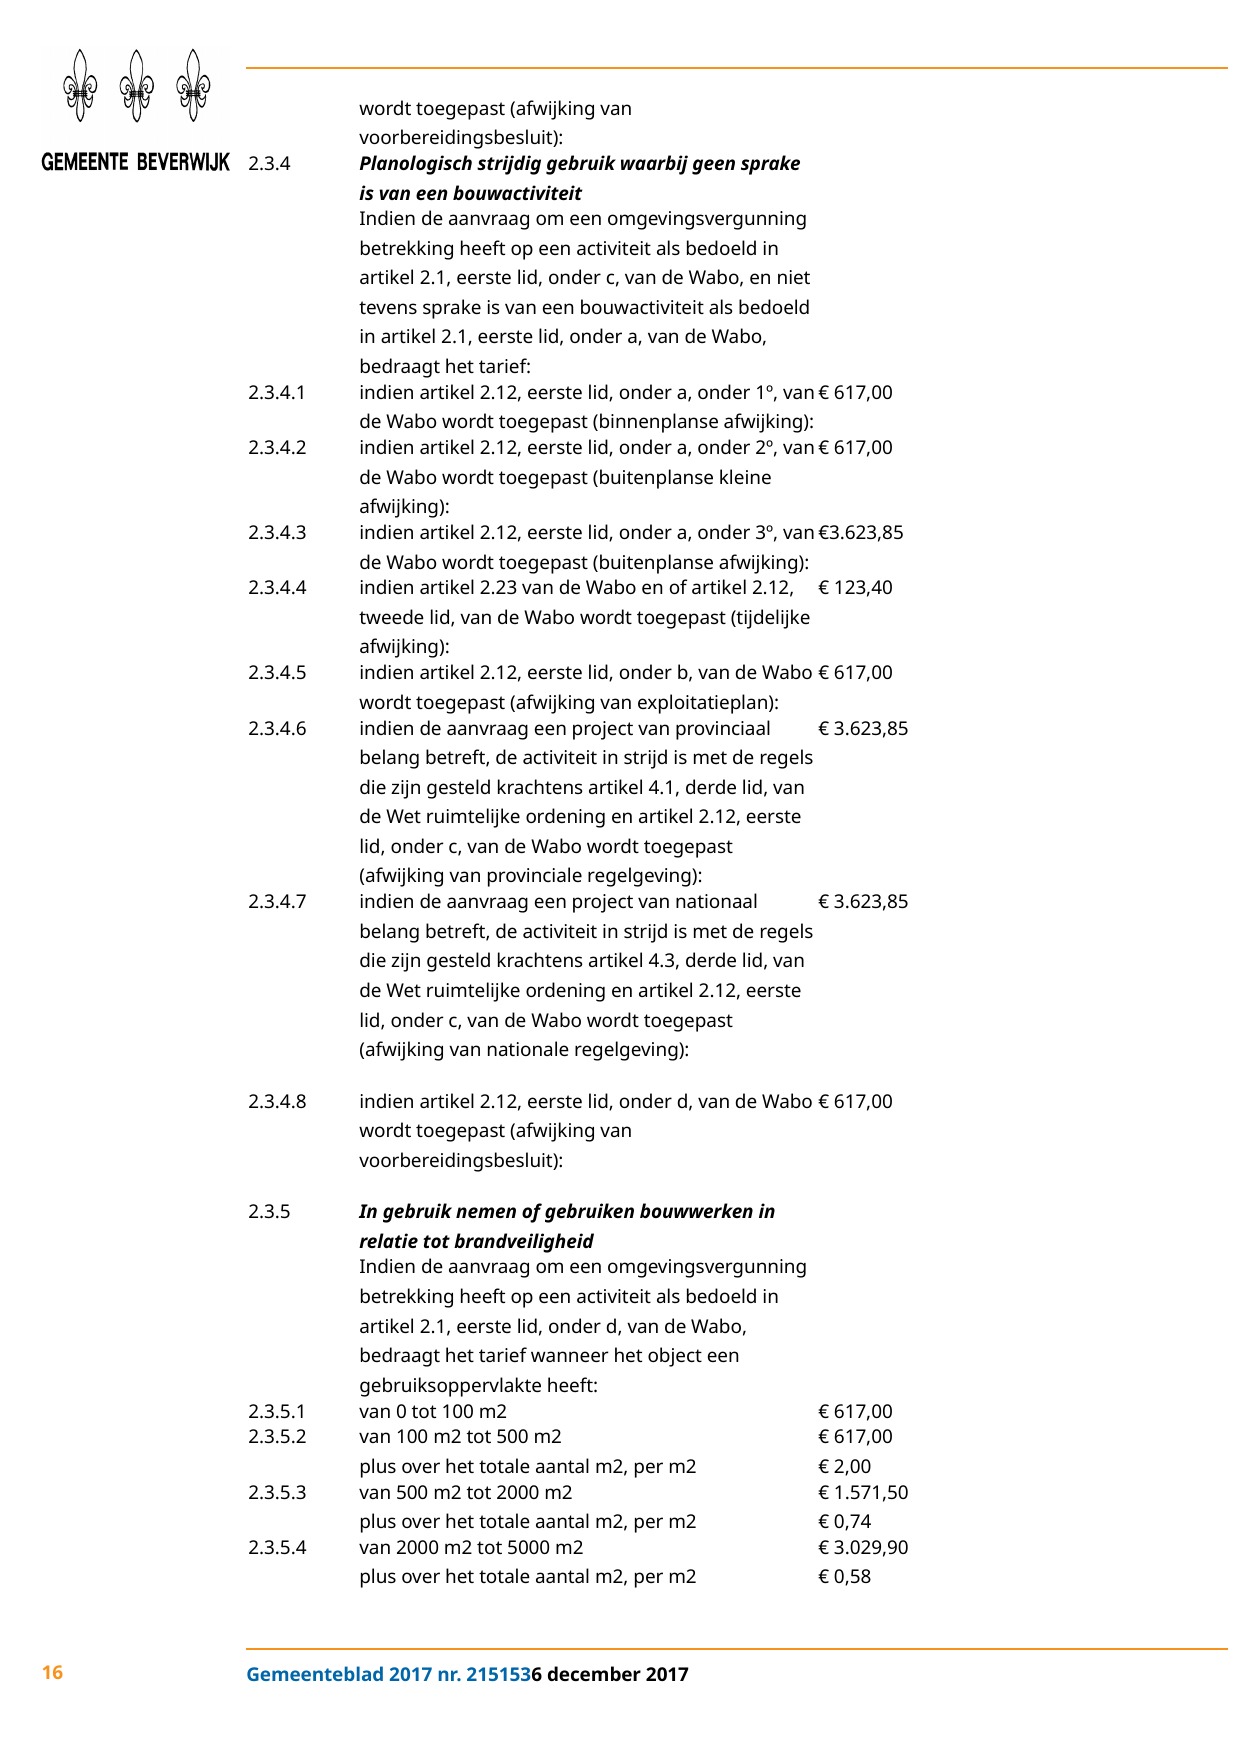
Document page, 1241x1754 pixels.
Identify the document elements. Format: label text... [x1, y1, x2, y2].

table_cell van 500 m2 tot 2000 m2 plus over het totale aantal m2, per m2 [359, 1479, 818, 1534]
table_cell [818, 150, 1152, 205]
table_cell [818, 1254, 1040, 1398]
table_cell € 123,40 [818, 575, 1152, 659]
table_cell € 3.029,90 € 0,58 [818, 1534, 1040, 1589]
table_cell van 2000 m2 tot 5000 m2 plus over het totale aantal m2, per m2 [359, 1534, 818, 1589]
table_cell [818, 1199, 1040, 1254]
table_cell € 3.623,85 [818, 889, 1152, 1062]
table_cell € 617,00 [818, 660, 1152, 715]
table_cell indien artikel 2.23 van de Wabo en of artikel 2.12, tweede lid, van de Wabo wordt toegepast (tijdelijke afwijking): [359, 575, 818, 659]
table_cell € 617,00 [818, 379, 1152, 434]
table_cell indien artikel 2.12, eerste lid, onder a, onder 1º, van de Wabo wordt toegepast (binnenplanse afwijking): [359, 379, 818, 434]
picture [41, 47, 231, 172]
table_cell 2.3.5.3 [248, 1479, 359, 1534]
table_cell 2.3.4.5 [248, 660, 359, 715]
table_cell Indien de aanvraag om een omgevingsvergunning betrekking heeft op een activiteit als bedoeld in artikel 2.1, eerste lid, onder c, van de Wabo, en niet tevens sprake is van een bouwactiviteit als bedoeld in artikel 2.1, eerste lid, onder a, van de Wabo, bedraagt het tarief: [359, 205, 818, 379]
table_cell indien artikel 2.12, eerste lid, onder b, van de Wabo wordt toegepast (afwijking van exploitatieplan): [359, 660, 818, 715]
table_cell 2.3.4.4 [248, 575, 359, 659]
table_cell indien de aanvraag een project van nationaal belang betreft, de activiteit in strijd is met de regels die zijn gesteld krachtens artikel 4.3, derde lid, van de Wet ruimtelijke ordening en artikel 2.12, eerste lid, onder c, van de Wabo wordt toegepast (afwijking van nationale regelgeving): [359, 889, 818, 1062]
table_cell [359, 1062, 818, 1088]
table_cell indien artikel 2.12, eerste lid, onder a, onder 2º, van de Wabo wordt toegepast (buitenplanse kleine afwijking): [359, 434, 818, 519]
table_cell € 617,00 [818, 1398, 1040, 1423]
table_cell 2.3.5 [248, 1199, 359, 1254]
table_cell [248, 1254, 359, 1398]
table_cell van 0 tot 100 m2 [359, 1398, 818, 1423]
table_cell € 3.623,85 [818, 715, 1152, 888]
table_cell [359, 1173, 818, 1198]
table_cell [248, 95, 359, 150]
table_cell 2.3.4.2 [248, 434, 359, 519]
table_cell 2.3.4.1 [248, 379, 359, 434]
table_cell indien artikel 2.12, eerste lid, onder a, onder 3º, van de Wabo wordt toegepast (buitenplanse afwijking): [359, 519, 818, 574]
table_cell € 1.571,50 € 0,74 [818, 1479, 1040, 1534]
table_cell 2.3.5.1 [248, 1398, 359, 1423]
table_cell Planologisch strijdig gebruik waarbij geen sprake is van een bouwactiviteit [359, 150, 818, 205]
table_cell 2.3.5.4 [248, 1534, 359, 1589]
table_cell indien de aanvraag een project van provinciaal belang betreft, de activiteit in strijd is met de regels die zijn gesteld krachtens artikel 4.1, derde lid, van de Wet ruimtelijke ordening en artikel 2.12, eerste lid, onder c, van de Wabo wordt toegepast (afwijking van provinciale regelgeving): [359, 715, 818, 888]
table_cell 2.3.5.2 [248, 1424, 359, 1479]
table_cell [248, 1062, 359, 1088]
table_cell € 617,00 € 2,00 [818, 1424, 1040, 1479]
table_cell 2.3.4 [248, 150, 359, 205]
table_cell 2.3.4.7 [248, 889, 359, 1062]
table_cell Indien de aanvraag om een omgevingsvergunning betrekking heeft op een activiteit als bedoeld in artikel 2.1, eerste lid, onder d, van de Wabo, bedraagt het tarief wanneer het object een gebruiksoppervlakte heeft: [359, 1254, 818, 1398]
table_cell indien artikel 2.12, eerste lid, onder d, van de Wabo wordt toegepast (afwijking van voorbereidingsbesluit): [359, 1088, 818, 1173]
table_cell [248, 205, 359, 379]
table_cell [248, 1173, 359, 1198]
table_cell van 100 m2 tot 500 m2 plus over het totale aantal m2, per m2 [359, 1424, 818, 1479]
table_cell 2.3.4.8 [248, 1088, 359, 1173]
table_cell [818, 1173, 1152, 1198]
table_cell [818, 205, 1152, 379]
table_cell In gebruik nemen of gebruiken bouwwerken in relatie tot brandveiligheid [359, 1199, 818, 1254]
table_cell 2.3.4.3 [248, 519, 359, 574]
table_cell € 617,00 [818, 434, 1152, 519]
table_cell 2.3.4.6 [248, 715, 359, 888]
table_cell wordt toegepast (afwijking van voorbereidingsbesluit): [359, 95, 818, 150]
table_cell € 617,00 [818, 1088, 1152, 1173]
table_cell €3.623,85 [818, 519, 1152, 574]
table_cell [818, 95, 1152, 150]
table_cell [818, 1062, 1152, 1088]
